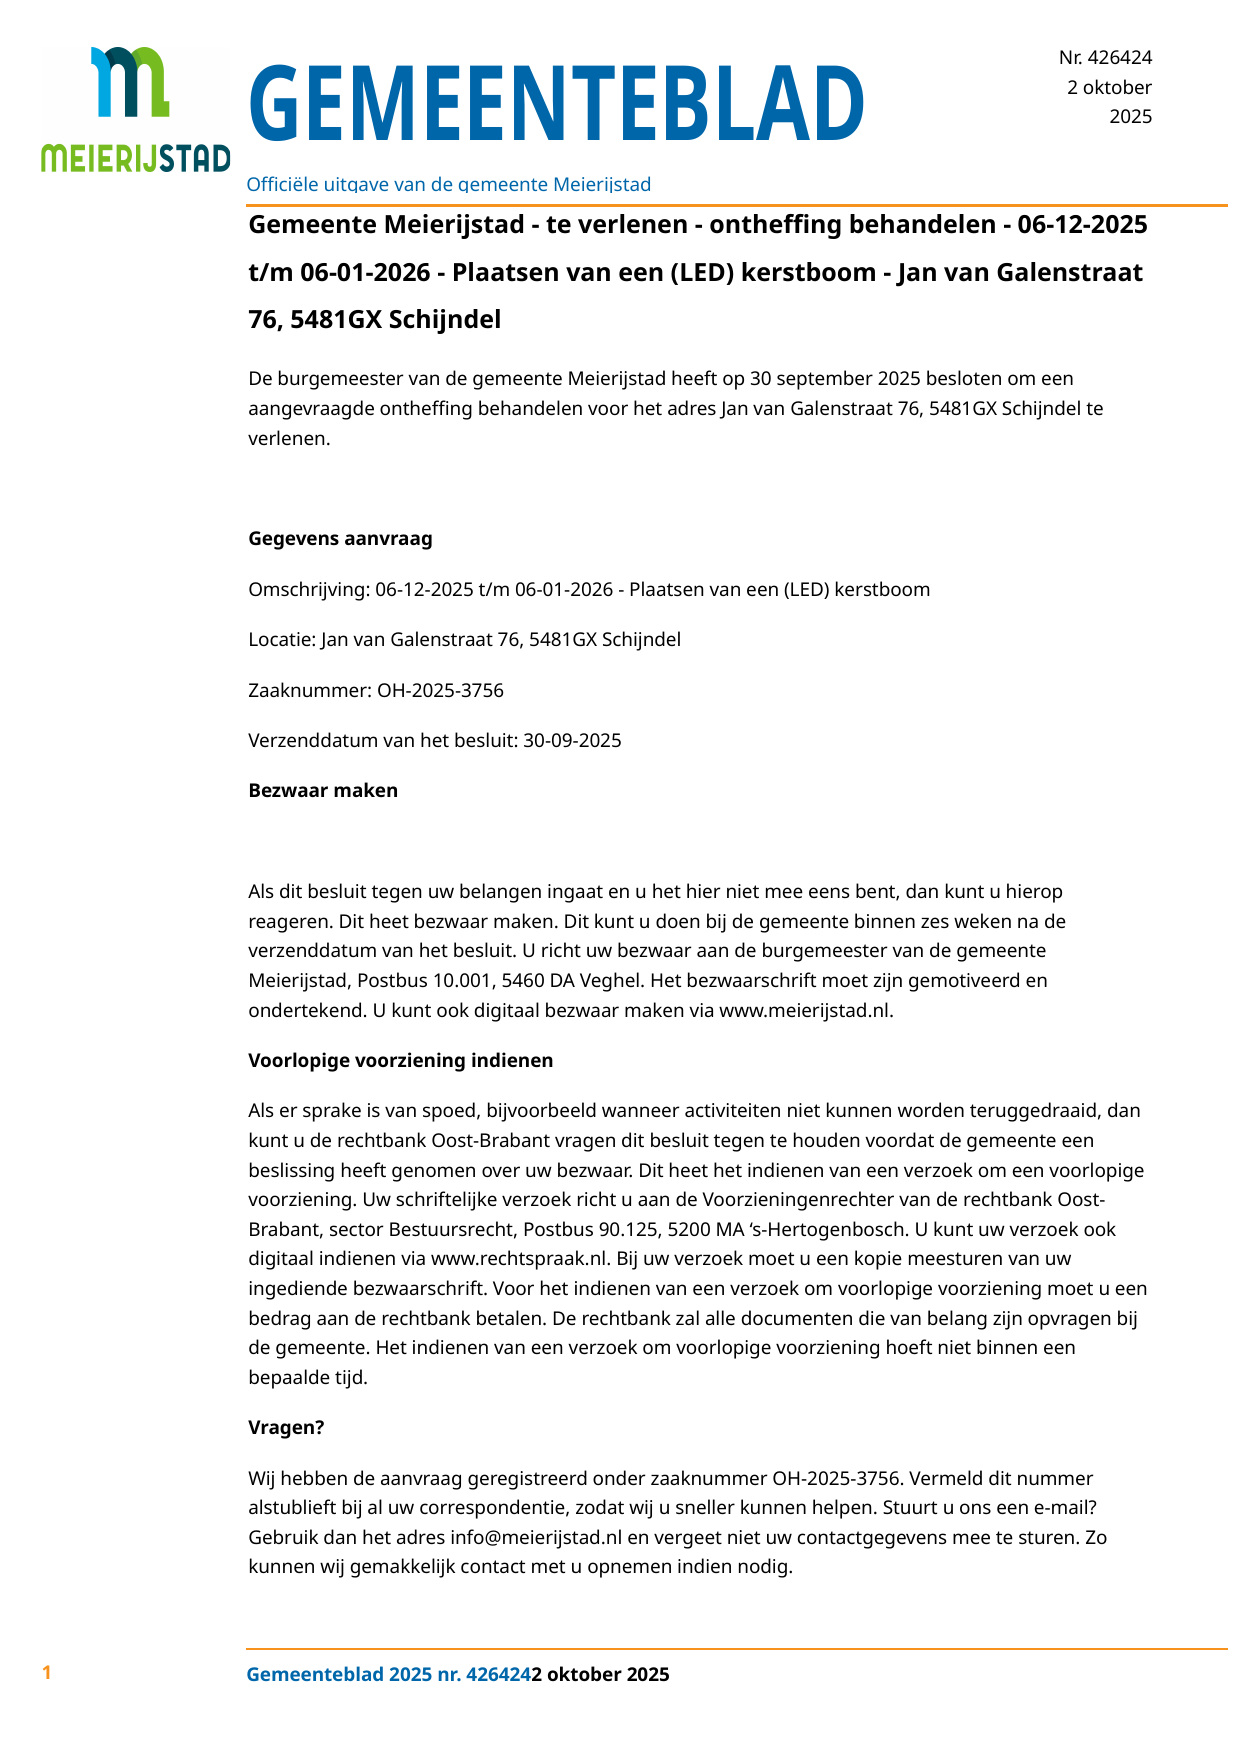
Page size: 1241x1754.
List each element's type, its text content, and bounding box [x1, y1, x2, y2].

text Voorlopige voorziening indienen [248, 1047, 1152, 1073]
text Gemeente Meierijstad - te verlenen - ontheffing behandelen - 06-12-2025 t/m 06-01-2026 - Plaatsen van een (LED) kerstboom - Jan van Galenstraat 76, 5481GX Schijndel [248, 207, 1152, 336]
text Als dit besluit tegen uw belangen ingaat en u het hier niet mee eens bent, dan kunt u hierop reageren. Dit heet bezwaar maken. Dit kunt u doen bij de gemeente binnen zes weken na de verzenddatum van het besluit. U richt uw bezwaar aan de burgemeester van de gemeente Meierijstad, Postbus 10.001, 5460 DA Veghel. Het bezwaarschrift moet zijn gemotiveerd en ondertekend. U kunt ook digitaal bezwaar maken via www.meierijstad.nl. [248, 878, 1152, 1022]
picture [41, 47, 231, 172]
text De burgemeester van de gemeente Meierijstad heeft op 30 september 2025 besloten om een aangevraagde ontheffing behandelen voor het adres Jan van Galenstraat 76, 5481GX Schijndel te verlenen. [248, 366, 1152, 450]
text Gegevens aanvraag [248, 526, 1152, 551]
text Verzenddatum van het besluit: 30-09-2025 [248, 727, 1152, 753]
text Wij hebben de aanvraag geregistreerd onder zaaknummer OH-2025-3756. Vermeld dit nummer alstublieft bij al uw correspondentie, zodat wij u sneller kunnen helpen. Stuurt u ons een e-mail? Gebruik dan het adres info@meierijstad.nl en vergeet niet uw contactgegevens mee te sturen. Zo kunnen wij gemakkelijk contact met u opnemen indien nodig. [248, 1465, 1152, 1579]
text Locatie: Jan van Galenstraat 76, 5481GX Schijndel [248, 626, 1152, 652]
text Bezwaar maken [248, 778, 1152, 803]
text Omschrijving: 06-12-2025 t/m 06-01-2026 - Plaatsen van een (LED) kerstboom [248, 576, 1152, 602]
text Vragen? [248, 1414, 1152, 1440]
text Als er sprake is van spoed, bijvoorbeeld wanneer activiteiten niet kunnen worden teruggedraaid, dan kunt u de rechtbank Oost-Brabant vragen dit besluit tegen te houden voordat de gemeente een beslissing heeft genomen over uw bezwaar. Dit heet het indienen van een verzoek om een voorlopige voorziening. Uw schriftelijke verzoek richt u aan de Voorzieningenrechter van de rechtbank Oost-Brabant, sector Bestuursrecht, Postbus 90.125, 5200 MA ‘s-Hertogenbosch. U kunt uw verzoek ook digitaal indienen via www.rechtspraak.nl. Bij uw verzoek moet u een kopie meesturen van uw ingediende bezwaarschrift. Voor het indienen van een verzoek om voorlopige voorziening moet u een bedrag aan de rechtbank betalen. De rechtbank zal alle documenten die van belang zijn opvragen bij de gemeente. Het indienen van een verzoek om voorlopige voorziening hoeft niet binnen een bepaalde tijd. [248, 1098, 1152, 1389]
text Zaaknummer: OH-2025-3756 [248, 677, 1152, 702]
